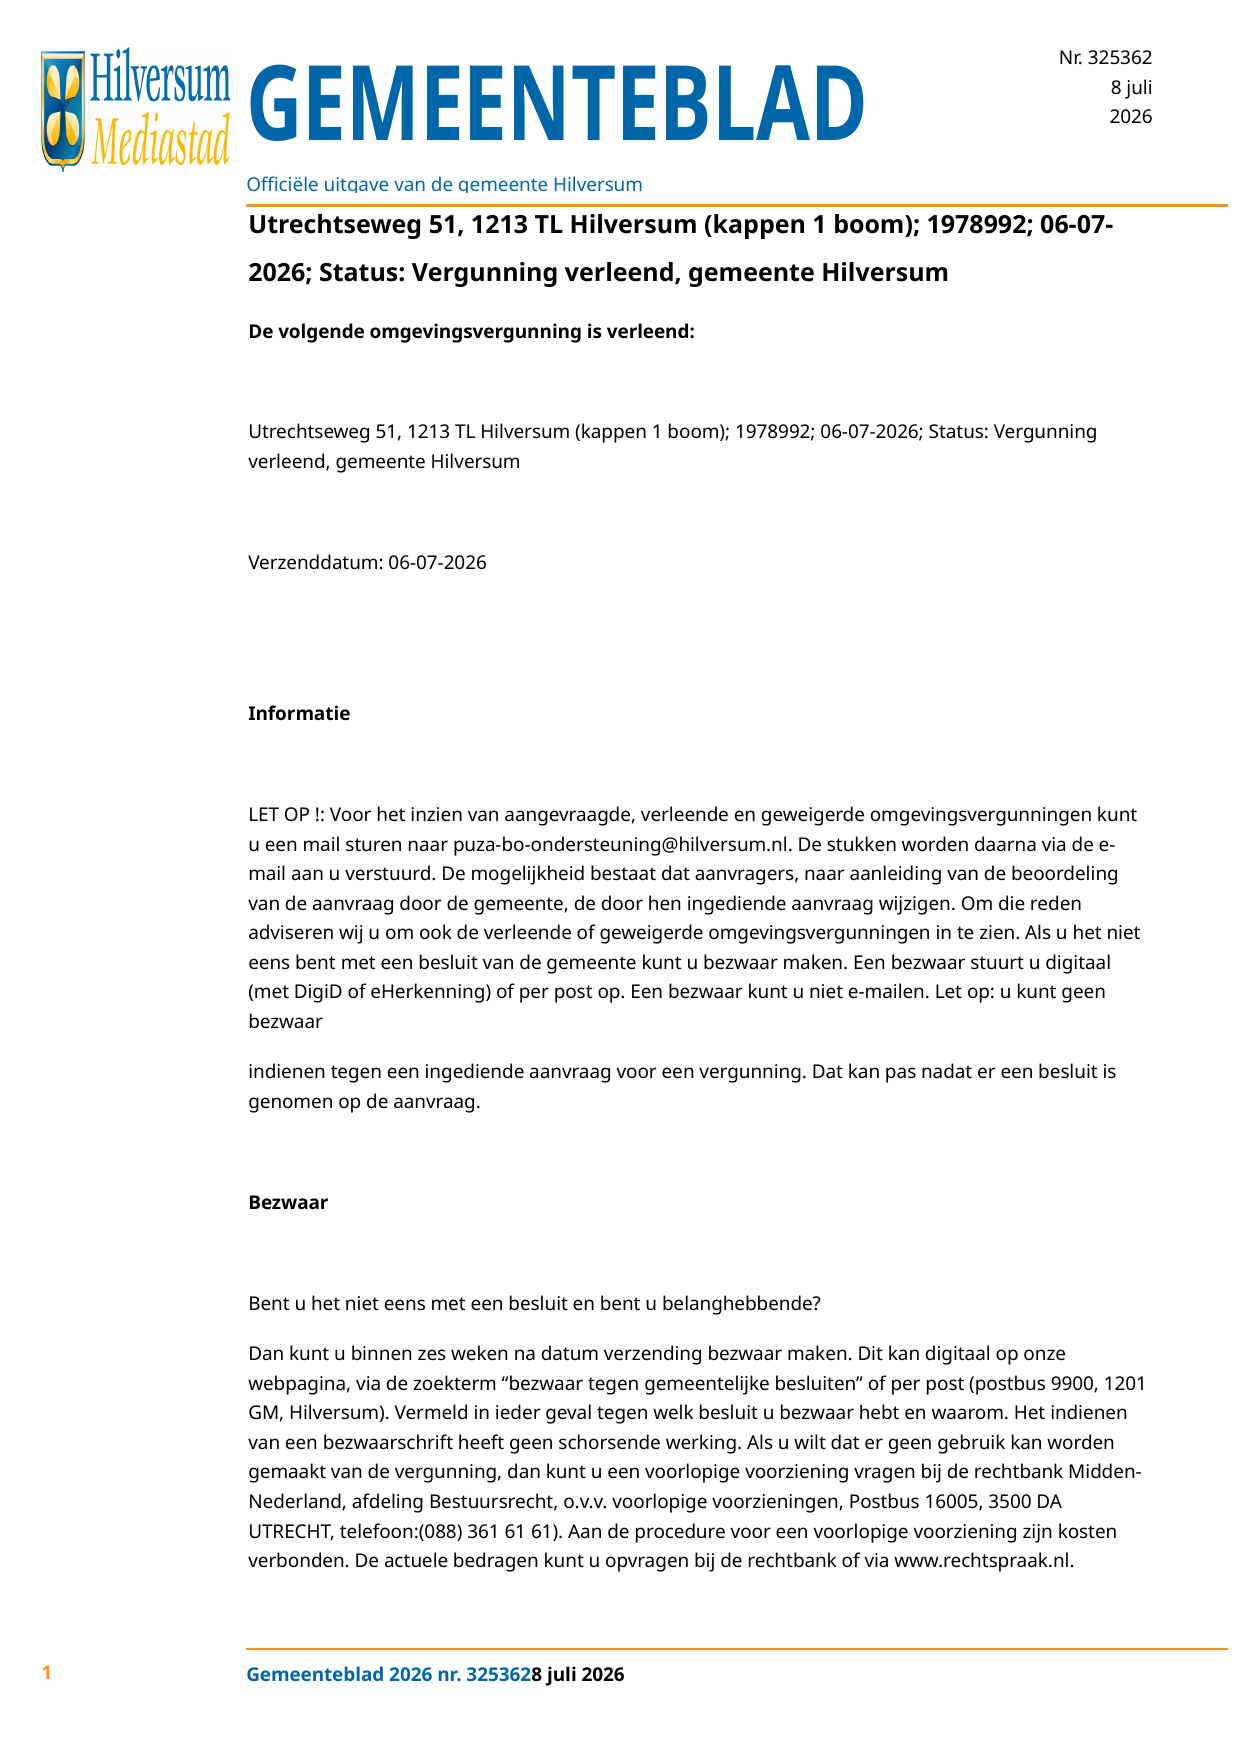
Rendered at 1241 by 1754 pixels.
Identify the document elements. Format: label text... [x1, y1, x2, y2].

text De volgende omgevingsvergunning is verleend: [248, 318, 1152, 344]
text Informatie [248, 700, 1152, 726]
text Bent u het niet eens met een besluit en bent u belanghebbende? [248, 1290, 1152, 1316]
text Utrechtseweg 51, 1213 TL Hilversum (kappen 1 boom); 1978992; 06-07-2026; Status: Vergunning verleend, gemeente Hilversum [248, 207, 1152, 288]
text Verzenddatum: 06-07-2026 [248, 549, 1152, 575]
text indienen tegen een ingediende aanvraag voor een vergunning. Dat kan pas nadat er een besluit is genomen op de aanvraag. [248, 1059, 1152, 1114]
text Bezwaar [248, 1189, 1152, 1215]
text Utrechtseweg 51, 1213 TL Hilversum (kappen 1 boom); 1978992; 06-07-2026; Status: Vergunning verleend, gemeente Hilversum [248, 419, 1152, 474]
text LET OP !: Voor het inzien van aangevraagde, verleende en geweigerde omgevingsvergunningen kunt u een mail sturen naar puza-bo-ondersteuning@hilversum.nl. De stukken worden daarna via de e-mail aan u verstuurd. De mogelijkheid bestaat dat aanvragers, naar aanleiding van de beoordeling van de aanvraag door de gemeente, de door hen ingediende aanvraag wijzigen. Om die reden adviseren wij u om ook de verleende of geweigerde omgevingsvergunningen in te zien. Als u het niet eens bent met een besluit van de gemeente kunt u bezwaar maken. Een bezwaar stuurt u digitaal (met DigiD of eHerkenning) of per post op. Een bezwaar kunt u niet e-mailen. Let op: u kunt geen bezwaar [248, 801, 1152, 1034]
picture [41, 47, 231, 172]
text Dan kunt u binnen zes weken na datum verzending bezwaar maken. Dit kan digitaal op onze webpagina, via de zoekterm “bezwaar tegen gemeentelijke besluiten” of per post (postbus 9900, 1201 GM, Hilversum). Vermeld in ieder geval tegen welk besluit u bezwaar hebt en waarom. Het indienen van een bezwaarschrift heeft geen schorsende werking. Als u wilt dat er geen gebruik kan worden gemaakt van de vergunning, dan kunt u een voorlopige voorziening vragen bij de rechtbank Midden-Nederland, afdeling Bestuursrecht, o.v.v. voorlopige voorzieningen, Postbus 16005, 3500 DA UTRECHT, telefoon:(088) 361 61 61). Aan de procedure voor een voorlopige voorziening zijn kosten verbonden. De actuele bedragen kunt u opvragen bij de rechtbank of via www.rechtspraak.nl. [248, 1340, 1152, 1573]
